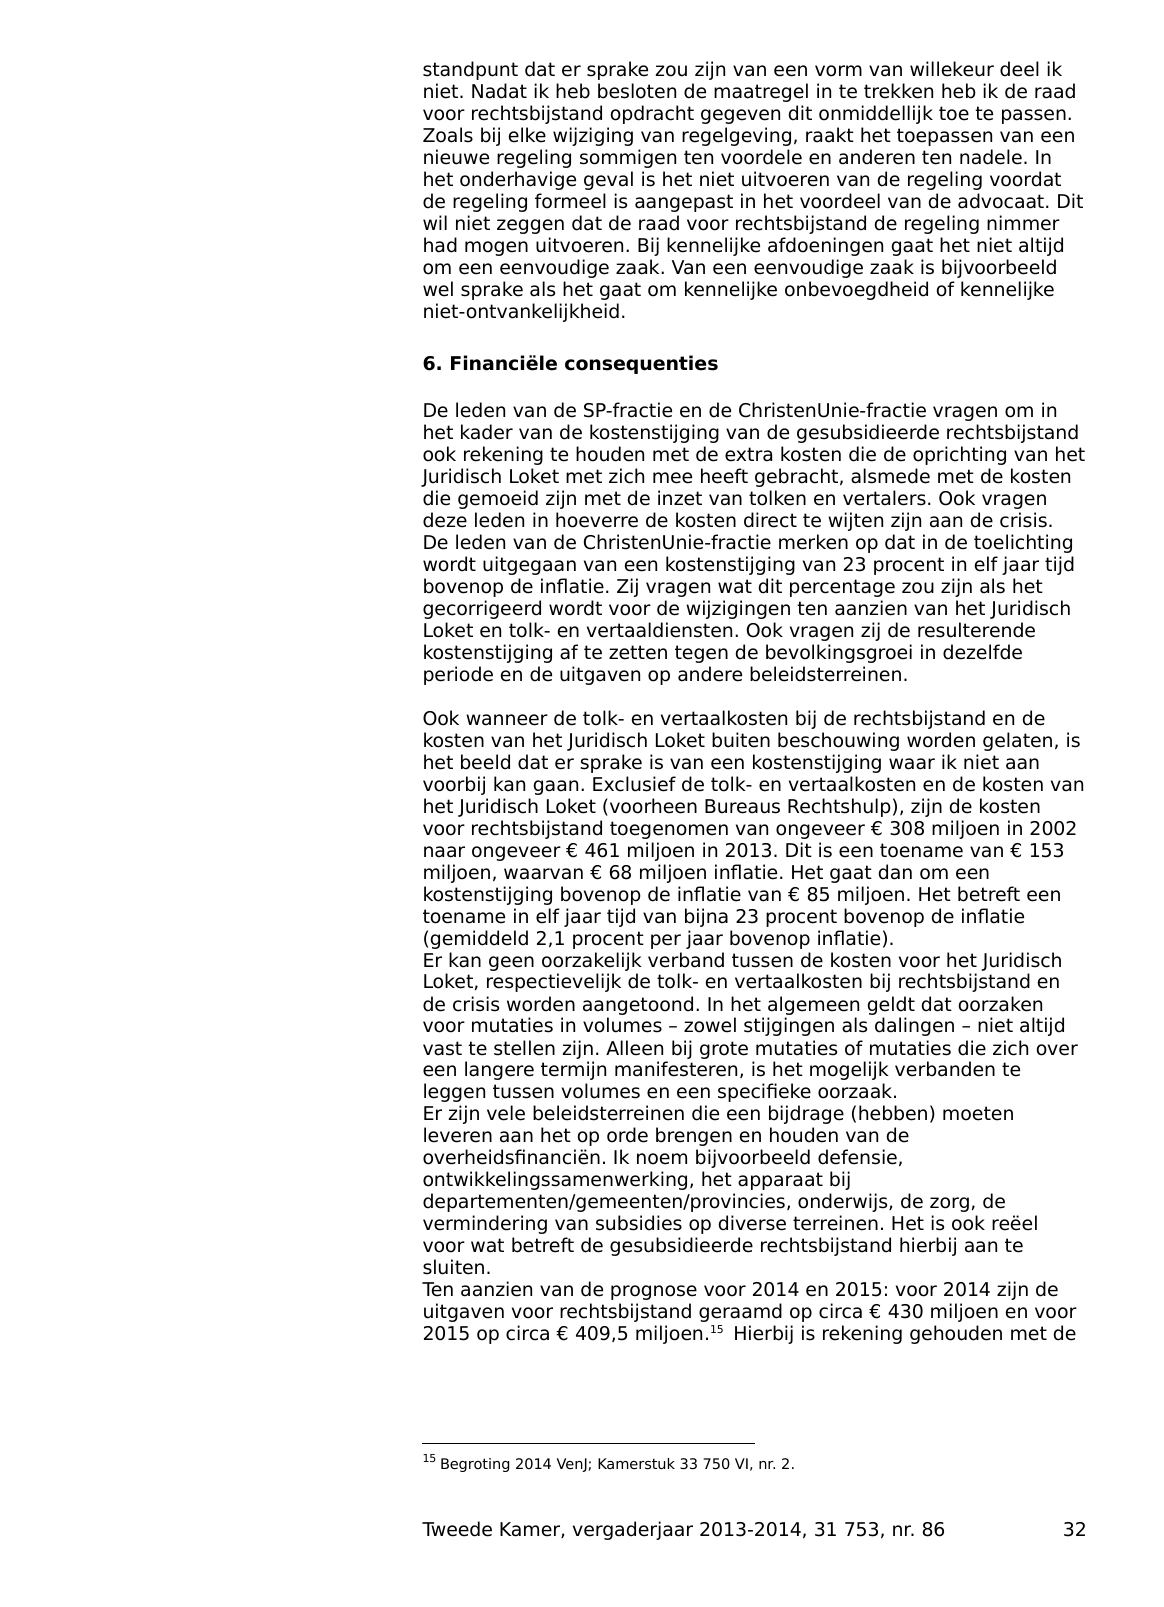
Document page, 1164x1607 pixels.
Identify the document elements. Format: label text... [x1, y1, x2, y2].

text Er kan geen oorzakelijk verband tussen de kosten voor het Juridisch Loket, respectievelijk de tolk- en vertaalkosten bij rechtsbijstand en de crisis worden aangetoond. In het algemeen geldt dat oorzaken voor mutaties in volumes – zowel stijgingen als dalingen – niet altijd vast te stellen zijn. Alleen bij grote mutaties of mutaties die zich over een langere termijn manifesteren, is het mogelijk verbanden te leggen tussen volumes en een specifieke oorzaak. [422, 949, 1087, 1103]
text Ten aanzien van de prognose voor 2014 en 2015: voor 2014 zijn de uitgaven voor rechtsbijstand geraamd op circa € 430 miljoen en voor 2015 op circa € 409,5 miljoen. Hierbij is rekening gehouden met de [422, 1279, 1087, 1345]
text De leden van de ChristenUnie-fractie merken op dat in de toelichting wordt uitgegaan van een kostenstijging van 23 procent in elf jaar tijd bovenop de inflatie. Zij vragen wat dit percentage zou zijn als het gecorrigeerd wordt voor de wijzigingen ten aanzien van het Juridisch Loket en tolk- en vertaaldiensten. Ook vragen zij de resulterende kostenstijging af te zetten tegen de bevolkingsgroei in dezelfde periode en de uitgaven op andere beleidsterreinen. [422, 532, 1087, 686]
subtitle 6. Financiële consequenties [422, 353, 1087, 375]
text De leden van de SP-fractie en de ChristenUnie-fractie vragen om in het kader van de kostenstijging van de gesubsidieerde rechtsbijstand ook rekening te houden met de extra kosten die de oprichting van het Juridisch Loket met zich mee heeft gebracht, alsmede met de kosten die gemoeid zijn met de inzet van tolken en vertalers. Ook vragen deze leden in hoeverre de kosten direct te wijten zijn aan de crisis. [422, 400, 1087, 532]
text standpunt dat er sprake zou zijn van een vorm van willekeur deel ik niet. Nadat ik heb besloten de maatregel in te trekken heb ik de raad voor rechtsbijstand opdracht gegeven dit onmiddellijk toe te passen. Zoals bij elke wijziging van regelgeving, raakt het toepassen van een nieuwe regeling sommigen ten voordele en anderen ten nadele. In het onderhavige geval is het niet uitvoeren van de regeling voordat de regeling formeel is aangepast in het voordeel van de advocaat. Dit wil niet zeggen dat de raad voor rechtsbijstand de regeling nimmer had mogen uitvoeren. Bij kennelijke afdoeningen gaat het niet altijd om een eenvoudige zaak. Van een eenvoudige zaak is bijvoorbeeld wel sprake als het gaat om kennelijke onbevoegdheid of kennelijke niet-ontvankelijkheid. [422, 59, 1087, 323]
text Ook wanneer de tolk- en vertaalkosten bij de rechtsbijstand en de kosten van het Juridisch Loket buiten beschouwing worden gelaten, is het beeld dat er sprake is van een kostenstijging waar ik niet aan voorbij kan gaan. Exclusief de tolk- en vertaalkosten en de kosten van het Juridisch Loket (voorheen Bureaus Rechtshulp), zijn de kosten voor rechtsbijstand toegenomen van ongeveer € 308 miljoen in 2002 naar ongeveer € 461 miljoen in 2013. Dit is een toename van € 153 miljoen, waarvan € 68 miljoen inflatie. Het gaat dan om een kostenstijging bovenop de inflatie van € 85 miljoen. Het betreft een toename in elf jaar tijd van bijna 23 procent bovenop de inflatie (gemiddeld 2,1 procent per jaar bovenop inflatie). [422, 708, 1087, 949]
text Begroting 2014 VenJ; Kamerstuk 33 750 VI, nr. 2. [422, 1452, 1087, 1474]
text Er zijn vele beleidsterreinen die een bijdrage (hebben) moeten leveren aan het op orde brengen en houden van de overheidsfinanciën. Ik noem bijvoorbeeld defensie, ontwikkelingssamenwerking, het apparaat bij departementen/gemeenten/provincies, onderwijs, de zorg, de vermindering van subsidies op diverse terreinen. Het is ook reëel voor wat betreft de gesubsidieerde rechtsbijstand hierbij aan te sluiten. [422, 1103, 1087, 1279]
